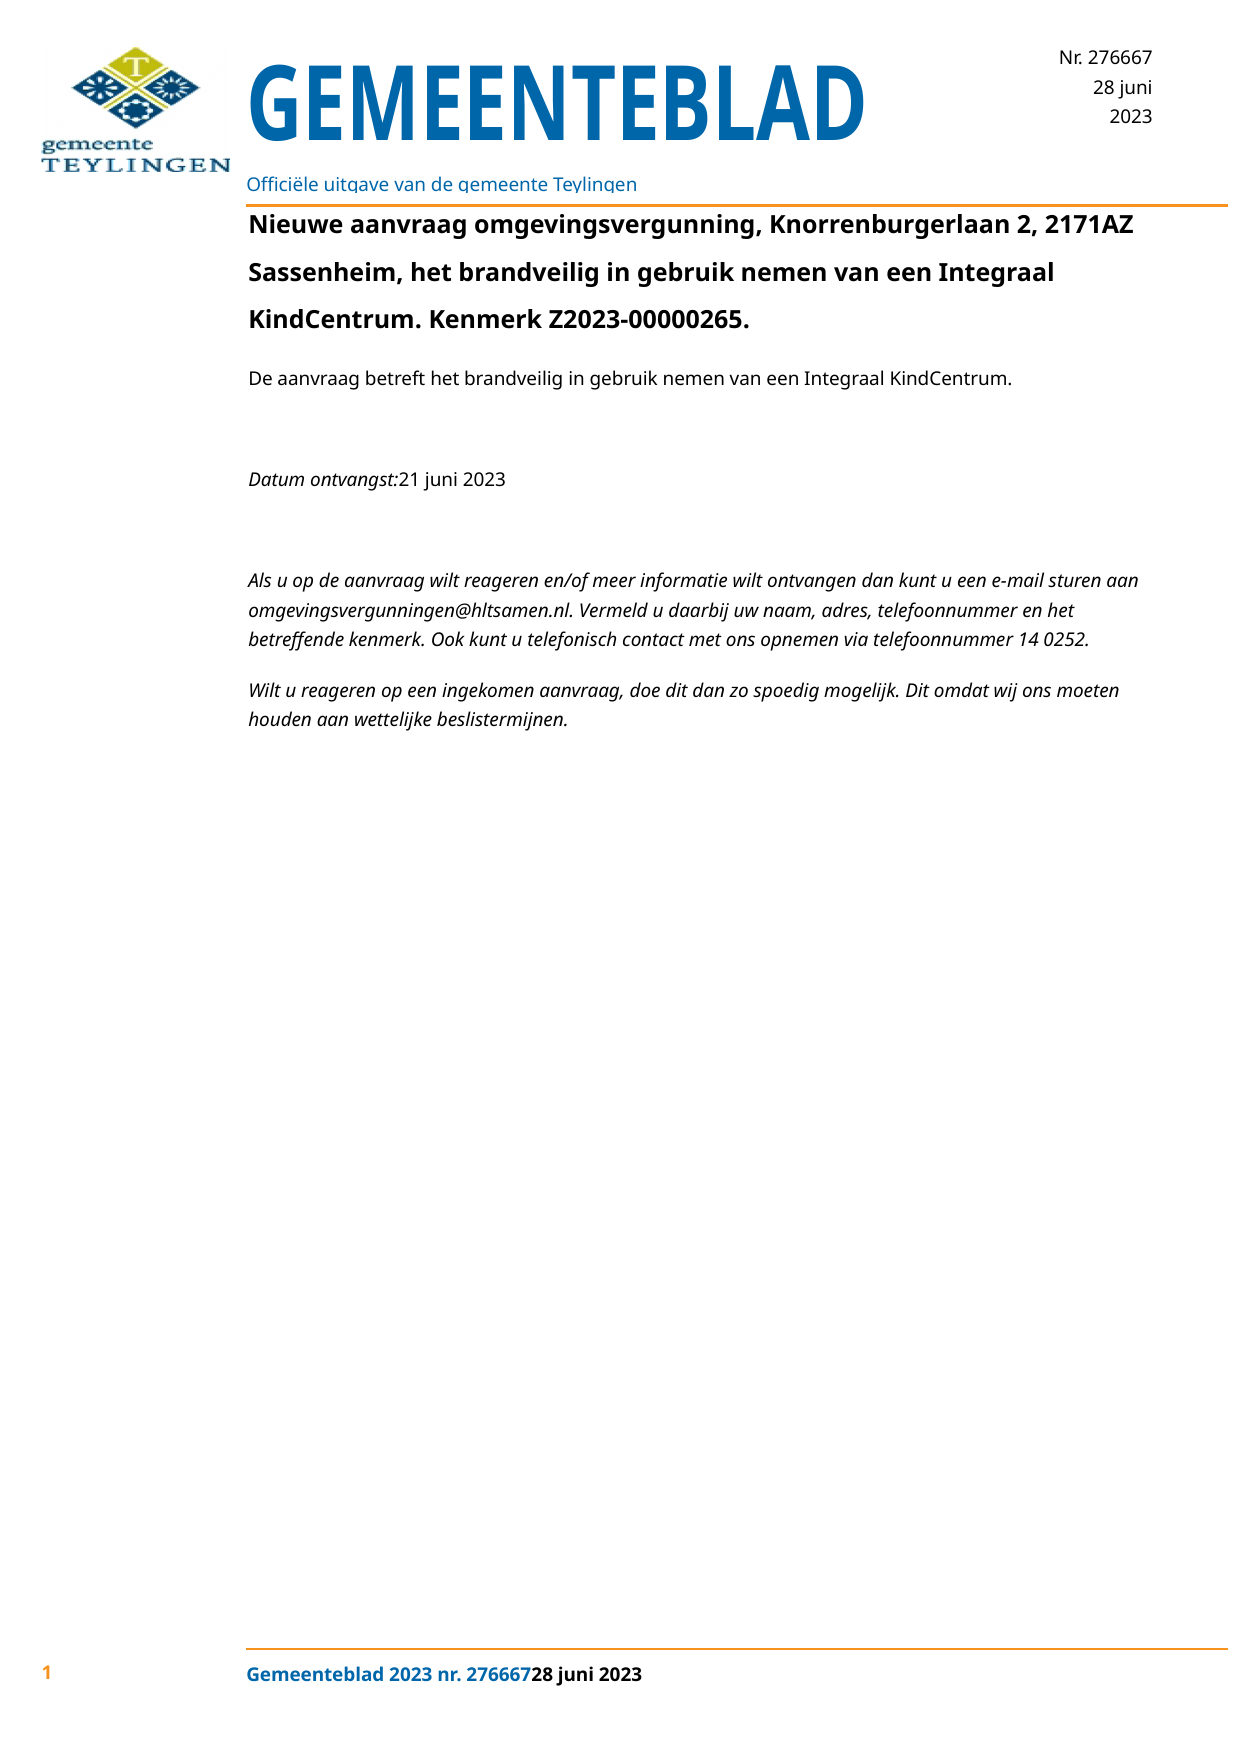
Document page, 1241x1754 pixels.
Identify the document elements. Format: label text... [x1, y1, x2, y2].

text De aanvraag betreft het brandveilig in gebruik nemen van een Integraal KindCentrum. [248, 366, 1152, 391]
text Nieuwe aanvraag omgevingsvergunning, Knorrenburgerlaan 2, 2171AZ Sassenheim, het brandveilig in gebruik nemen van een Integraal KindCentrum. Kenmerk Z2023-00000265. [248, 207, 1152, 336]
picture [41, 47, 231, 172]
text Wilt u reageren op een ingekomen aanvraag, doe dit dan zo spoedig mogelijk. Dit omdat wij ons moeten houden aan wettelijke beslistermijnen. [248, 677, 1152, 732]
text Als u op de aanvraag wilt reageren en/of meer informatie wilt ontvangen dan kunt u een e-mail sturen aan omgevingsvergunningen@hltsamen.nl. Vermeld u daarbij uw naam, adres, telefoonnummer en het betreffende kenmerk. Ook kunt u telefonisch contact met ons opnemen via telefoonnummer 14 0252. [248, 567, 1152, 652]
text Datum ontvangst:21 juni 2023 [248, 466, 1152, 492]
